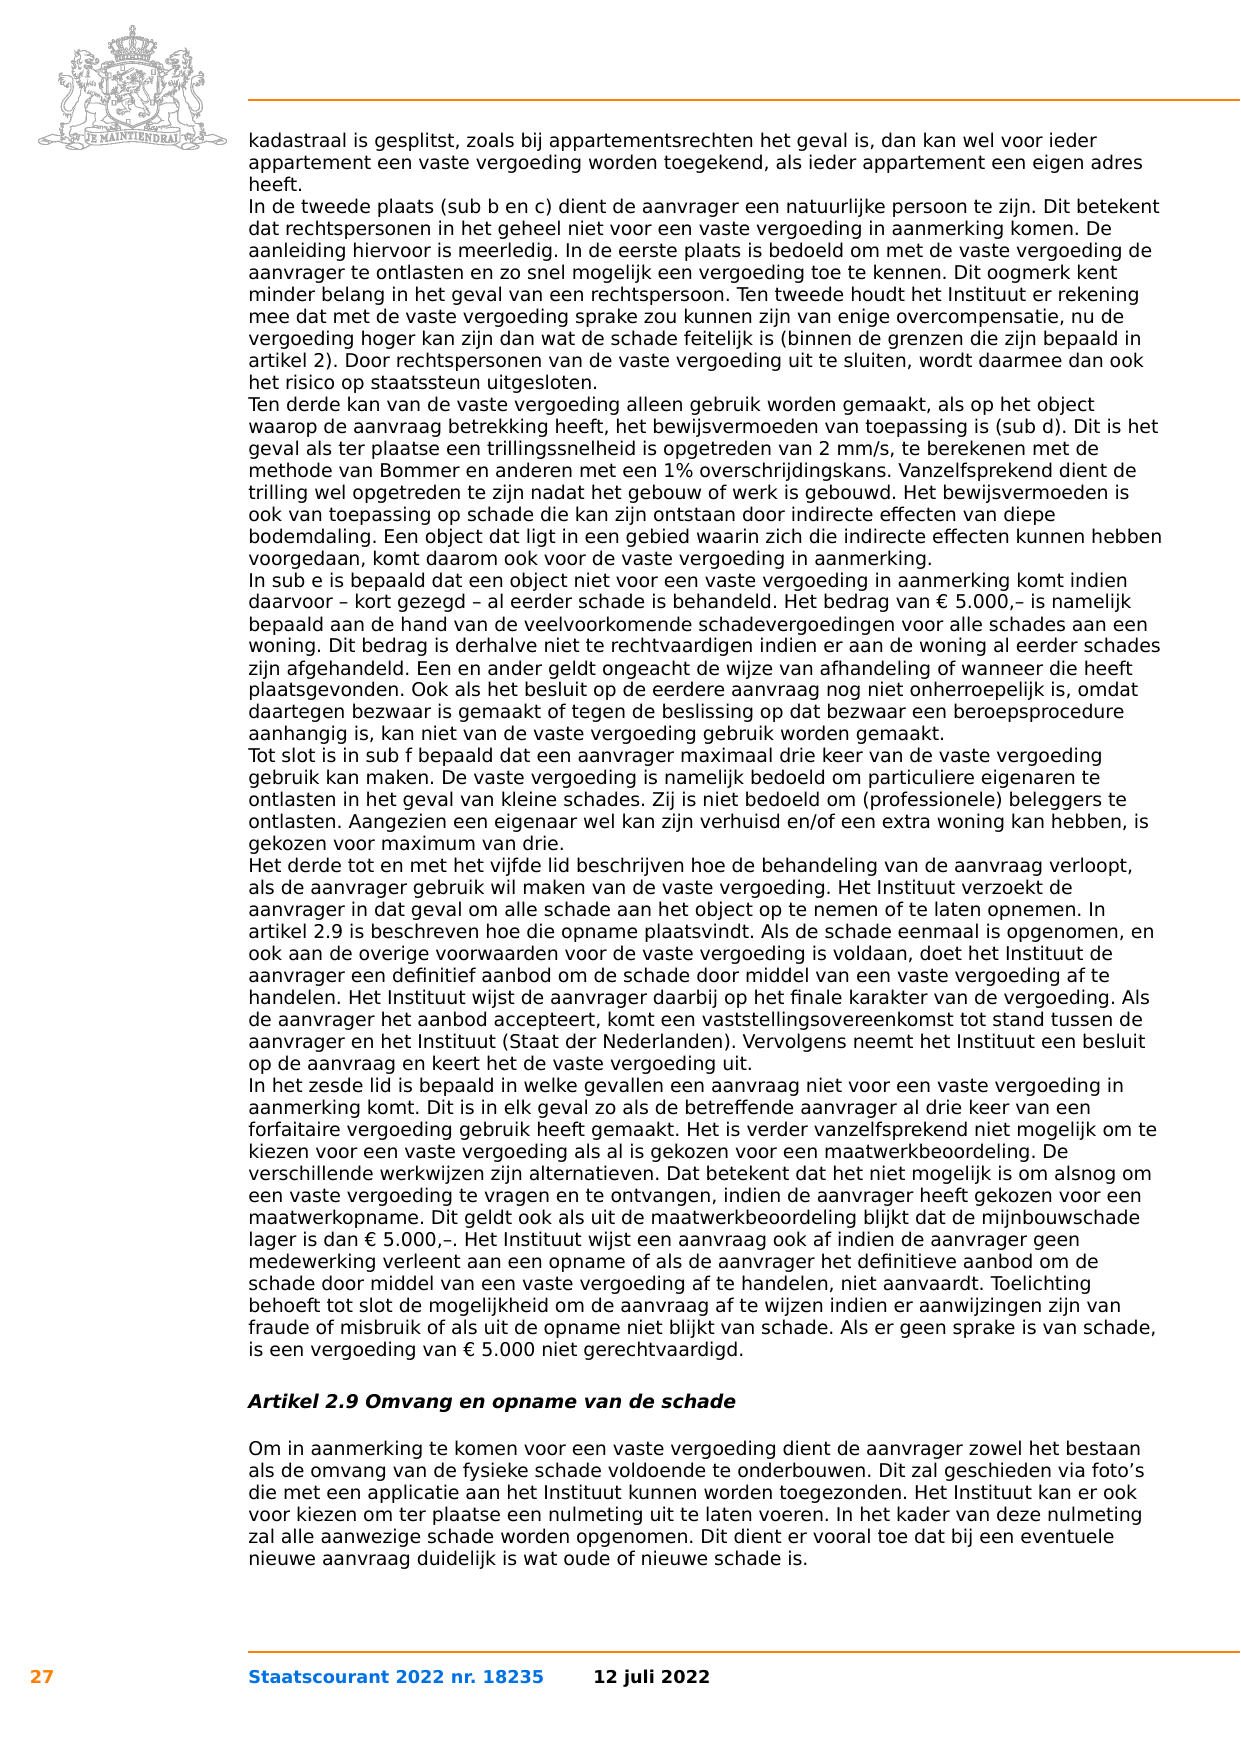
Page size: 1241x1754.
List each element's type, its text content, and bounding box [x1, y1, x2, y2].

text kadastraal is gesplitst, zoals bij appartementsrechten het geval is, dan kan wel voor ieder appartement een vaste vergoeding worden toegekend, als ieder appartement een eigen adres heeft. [248, 130, 1163, 196]
picture [38, 25, 227, 150]
text In het zesde lid is bepaald in welke gevallen een aanvraag niet voor een vaste vergoeding in aanmerking komt. Dit is in elk geval zo als de betreffende aanvrager al drie keer van een forfaitaire vergoeding gebruik heeft gemaakt. Het is verder vanzelfsprekend niet mogelijk om te kiezen voor een vaste vergoeding als al is gekozen voor een maatwerkbeoordeling. De verschillende werkwijzen zijn alternatieven. Dat betekent dat het niet mogelijk is om alsnog om een vaste vergoeding te vragen en te ontvangen, indien de aanvrager heeft gekozen voor een maatwerkopname. Dit geldt ook als uit de maatwerkbeoordeling blijkt dat de mijnbouwschade lager is dan € 5.000,–. Het Instituut wijst een aanvraag ook af indien de aanvrager geen medewerking verleent aan een opname of als de aanvrager het definitieve aanbod om de schade door middel van een vaste vergoeding af te handelen, niet aanvaardt. Toelichting behoeft tot slot de mogelijkheid om de aanvraag af te wijzen indien er aanwijzingen zijn van fraude of misbruik of als uit de opname niet blijkt van schade. Als er geen sprake is van schade, is een vergoeding van € 5.000 niet gerechtvaardigd. [248, 1075, 1163, 1361]
text In de tweede plaats (sub b en c) dient de aanvrager een natuurlijke persoon te zijn. Dit betekent dat rechtspersonen in het geheel niet voor een vaste vergoeding in aanmerking komen. De aanleiding hiervoor is meerledig. In de eerste plaats is bedoeld om met de vaste vergoeding de aanvrager te ontlasten en zo snel mogelijk een vergoeding toe te kennen. Dit oogmerk kent minder belang in het geval van een rechtspersoon. Ten tweede houdt het Instituut er rekening mee dat met de vaste vergoeding sprake zou kunnen zijn van enige overcompensatie, nu de vergoeding hoger kan zijn dan wat de schade feitelijk is (binnen de grenzen die zijn bepaald in artikel 2). Door rechtspersonen van de vaste vergoeding uit te sluiten, wordt daarmee dan ook het risico op staatssteun uitgesloten. [248, 196, 1163, 394]
subtitle Artikel 2.9 Omvang en opname van de schade [248, 1391, 1163, 1413]
text Tot slot is in sub f bepaald dat een aanvrager maximaal drie keer van de vaste vergoeding gebruik kan maken. De vaste vergoeding is namelijk bedoeld om particuliere eigenaren te ontlasten in het geval van kleine schades. Zij is niet bedoeld om (professionele) beleggers te ontlasten. Aangezien een eigenaar wel kan zijn verhuisd en/of een extra woning kan hebben, is gekozen voor maximum van drie. [248, 745, 1163, 855]
text In sub e is bepaald dat een object niet voor een vaste vergoeding in aanmerking komt indien daarvoor – kort gezegd – al eerder schade is behandeld. Het bedrag van € 5.000,– is namelijk bepaald aan de hand van de veelvoorkomende schadevergoedingen voor alle schades aan een woning. Dit bedrag is derhalve niet te rechtvaardigen indien er aan de woning al eerder schades zijn afgehandeld. Een en ander geldt ongeacht de wijze van afhandeling of wanneer die heeft plaatsgevonden. Ook als het besluit op de eerdere aanvraag nog niet onherroepelijk is, omdat daartegen bezwaar is gemaakt of tegen de beslissing op dat bezwaar een beroepsprocedure aanhangig is, kan niet van de vaste vergoeding gebruik worden gemaakt. [248, 569, 1163, 745]
text Om in aanmerking te komen voor een vaste vergoeding dient de aanvrager zowel het bestaan als de omvang van de fysieke schade voldoende te onderbouwen. Dit zal geschieden via foto’s die met een applicatie aan het Instituut kunnen worden toegezonden. Het Instituut kan er ook voor kiezen om ter plaatse een nulmeting uit te laten voeren. In het kader van deze nulmeting zal alle aanwezige schade worden opgenomen. Dit dient er vooral toe dat bij een eventuele nieuwe aanvraag duidelijk is wat oude of nieuwe schade is. [248, 1438, 1163, 1569]
text Het derde tot en met het vijfde lid beschrijven hoe de behandeling van de aanvraag verloopt, als de aanvrager gebruik wil maken van de vaste vergoeding. Het Instituut verzoekt de aanvrager in dat geval om alle schade aan het object op te nemen of te laten opnemen. In artikel 2.9 is beschreven hoe die opname plaatsvindt. Als de schade eenmaal is opgenomen, en ook aan de overige voorwaarden voor de vaste vergoeding is voldaan, doet het Instituut de aanvrager een definitief aanbod om de schade door middel van een vaste vergoeding af te handelen. Het Instituut wijst de aanvrager daarbij op het finale karakter van de vergoeding. Als de aanvrager het aanbod accepteert, komt een vaststellingsovereenkomst tot stand tussen de aanvrager en het Instituut (Staat der Nederlanden). Vervolgens neemt het Instituut een besluit op de aanvraag en keert het de vaste vergoeding uit. [248, 855, 1163, 1075]
text Ten derde kan van de vaste vergoeding alleen gebruik worden gemaakt, als op het object waarop de aanvraag betrekking heeft, het bewijsvermoeden van toepassing is (sub d). Dit is het geval als ter plaatse een trillingssnelheid is opgetreden van 2 mm/s, te berekenen met de methode van Bommer en anderen met een 1% overschrijdingskans. Vanzelfsprekend dient de trilling wel opgetreden te zijn nadat het gebouw of werk is gebouwd. Het bewijsvermoeden is ook van toepassing op schade die kan zijn ontstaan door indirecte effecten van diepe bodemdaling. Een object dat ligt in een gebied waarin zich die indirecte effecten kunnen hebben voorgedaan, komt daarom ook voor de vaste vergoeding in aanmerking. [248, 394, 1163, 569]
